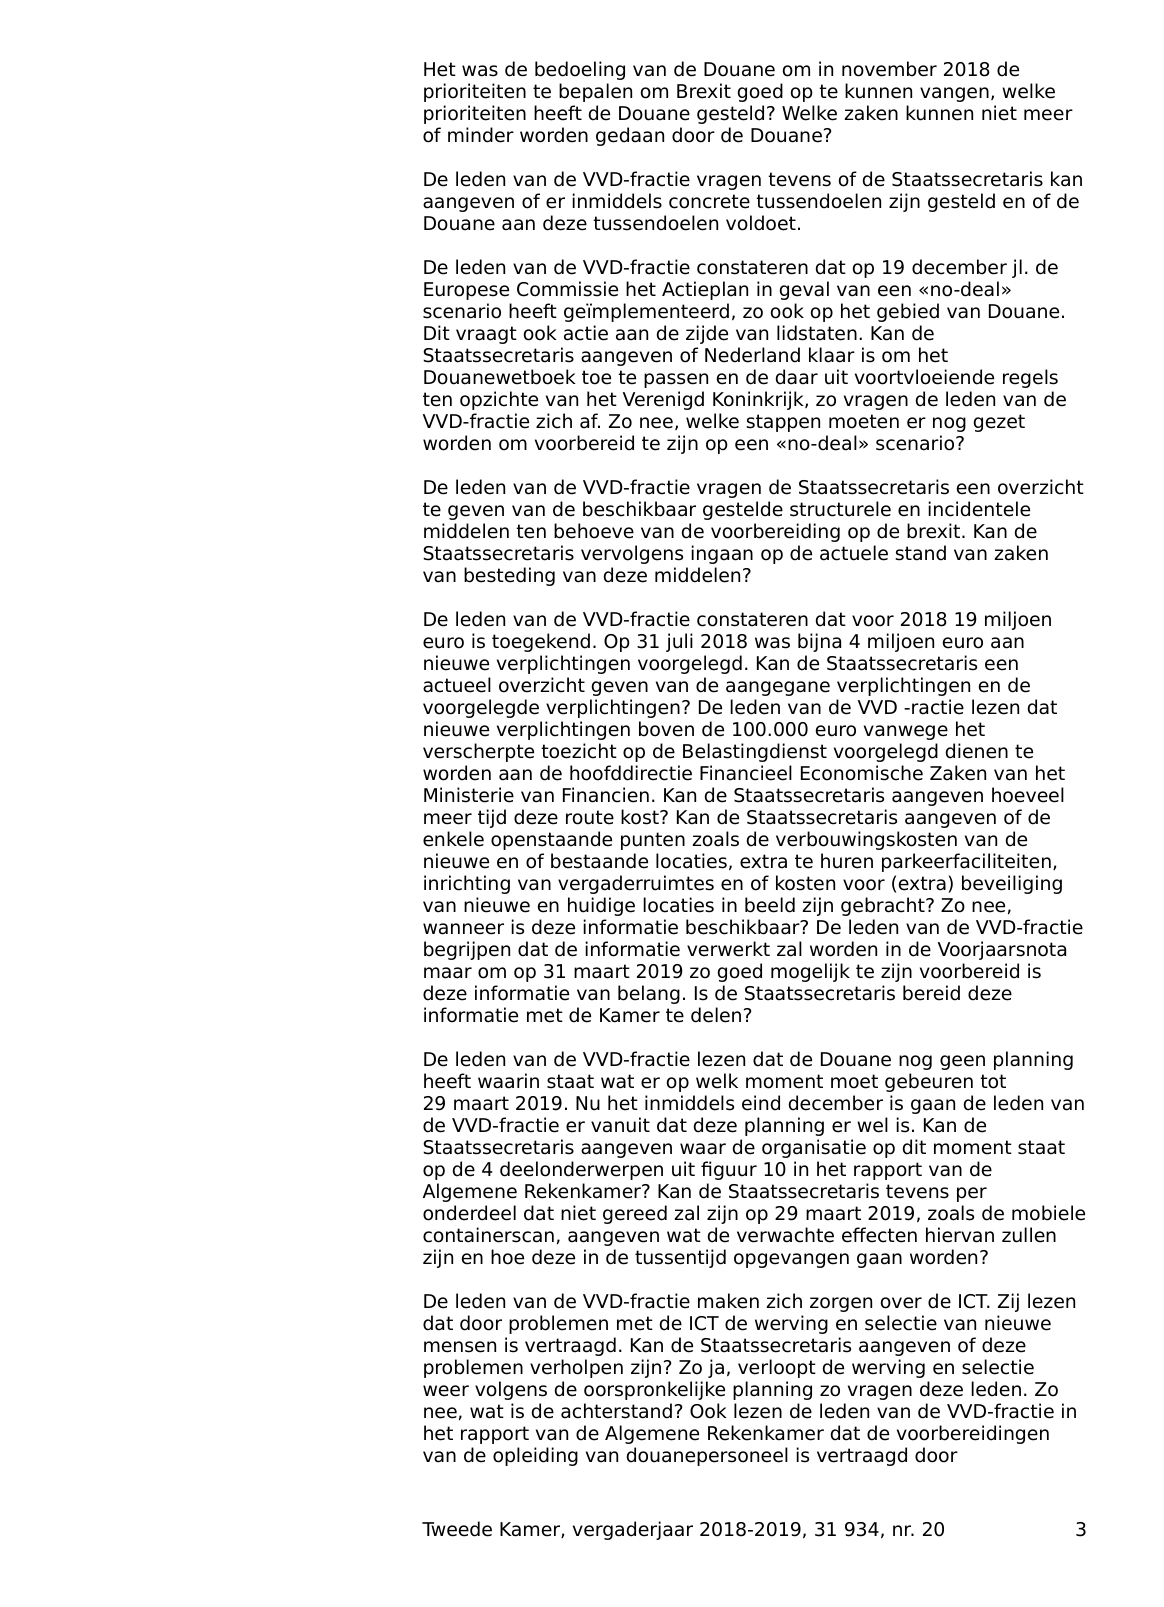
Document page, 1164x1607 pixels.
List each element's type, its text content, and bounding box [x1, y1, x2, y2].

text Het was de bedoeling van de Douane om in november 2018 de prioriteiten te bepalen om Brexit goed op te kunnen vangen, welke prioriteiten heeft de Douane gesteld? Welke zaken kunnen niet meer of minder worden gedaan door de Douane? [422, 59, 1087, 147]
text De leden van de VVD-fractie lezen dat de Douane nog geen planning heeft waarin staat wat er op welk moment moet gebeuren tot 29 maart 2019. Nu het inmiddels eind december is gaan de leden van de VVD-fractie er vanuit dat deze planning er wel is. Kan de Staatssecretaris aangeven waar de organisatie op dit moment staat op de 4 deelonderwerpen uit figuur 10 in het rapport van de Algemene Rekenkamer? Kan de Staatssecretaris tevens per onderdeel dat niet gereed zal zijn op 29 maart 2019, zoals de mobiele containerscan, aangeven wat de verwachte effecten hiervan zullen zijn en hoe deze in de tussentijd opgevangen gaan worden? [422, 1049, 1087, 1269]
text De leden van de VVD-fractie constateren dat voor 2018 19 miljoen euro is toegekend. Op 31 juli 2018 was bijna 4 miljoen euro aan nieuwe verplichtingen voorgelegd. Kan de Staatssecretaris een actueel overzicht geven van de aangegane verplichtingen en de voorgelegde verplichtingen? De leden van de VVD -ractie lezen dat nieuwe verplichtingen boven de 100.000 euro vanwege het verscherpte toezicht op de Belastingdienst voorgelegd dienen te worden aan de hoofddirectie Financieel Economische Zaken van het Ministerie van Financien. Kan de Staatssecretaris aangeven hoeveel meer tijd deze route kost? Kan de Staatssecretaris aangeven of de enkele openstaande punten zoals de verbouwingskosten van de nieuwe en of bestaande locaties, extra te huren parkeerfaciliteiten, inrichting van vergaderruimtes en of kosten voor (extra) beveiliging van nieuwe en huidige locaties in beeld zijn gebracht? Zo nee, wanneer is deze informatie beschikbaar? De leden van de VVD-fractie begrijpen dat de informatie verwerkt zal worden in de Voorjaarsnota maar om op 31 maart 2019 zo goed mogelijk te zijn voorbereid is deze informatie van belang. Is de Staatssecretaris bereid deze informatie met de Kamer te delen? [422, 609, 1087, 1027]
text De leden van de VVD-fractie vragen tevens of de Staatssecretaris kan aangeven of er inmiddels concrete tussendoelen zijn gesteld en of de Douane aan deze tussendoelen voldoet. [422, 169, 1087, 235]
text De leden van de VVD-fractie vragen de Staatssecretaris een overzicht te geven van de beschikbaar gestelde structurele en incidentele middelen ten behoeve van de voorbereiding op de brexit. Kan de Staatssecretaris vervolgens ingaan op de actuele stand van zaken van besteding van deze middelen? [422, 477, 1087, 587]
text De leden van de VVD-fractie constateren dat op 19 december jl. de Europese Commissie het Actieplan in geval van een «no-deal» scenario heeft geïmplementeerd, zo ook op het gebied van Douane. Dit vraagt ook actie aan de zijde van lidstaten. Kan de Staatssecretaris aangeven of Nederland klaar is om het Douanewetboek toe te passen en de daar uit voortvloeiende regels ten opzichte van het Verenigd Koninkrijk, zo vragen de leden van de VVD-fractie zich af. Zo nee, welke stappen moeten er nog gezet worden om voorbereid te zijn op een «no-deal» scenario? [422, 257, 1087, 455]
text De leden van de VVD-fractie maken zich zorgen over de ICT. Zij lezen dat door problemen met de ICT de werving en selectie van nieuwe mensen is vertraagd. Kan de Staatssecretaris aangeven of deze problemen verholpen zijn? Zo ja, verloopt de werving en selectie weer volgens de oorspronkelijke planning zo vragen deze leden. Zo nee, wat is de achterstand? Ook lezen de leden van de VVD-fractie in het rapport van de Algemene Rekenkamer dat de voorbereidingen van de opleiding van douanepersoneel is vertraagd door [422, 1291, 1087, 1467]
